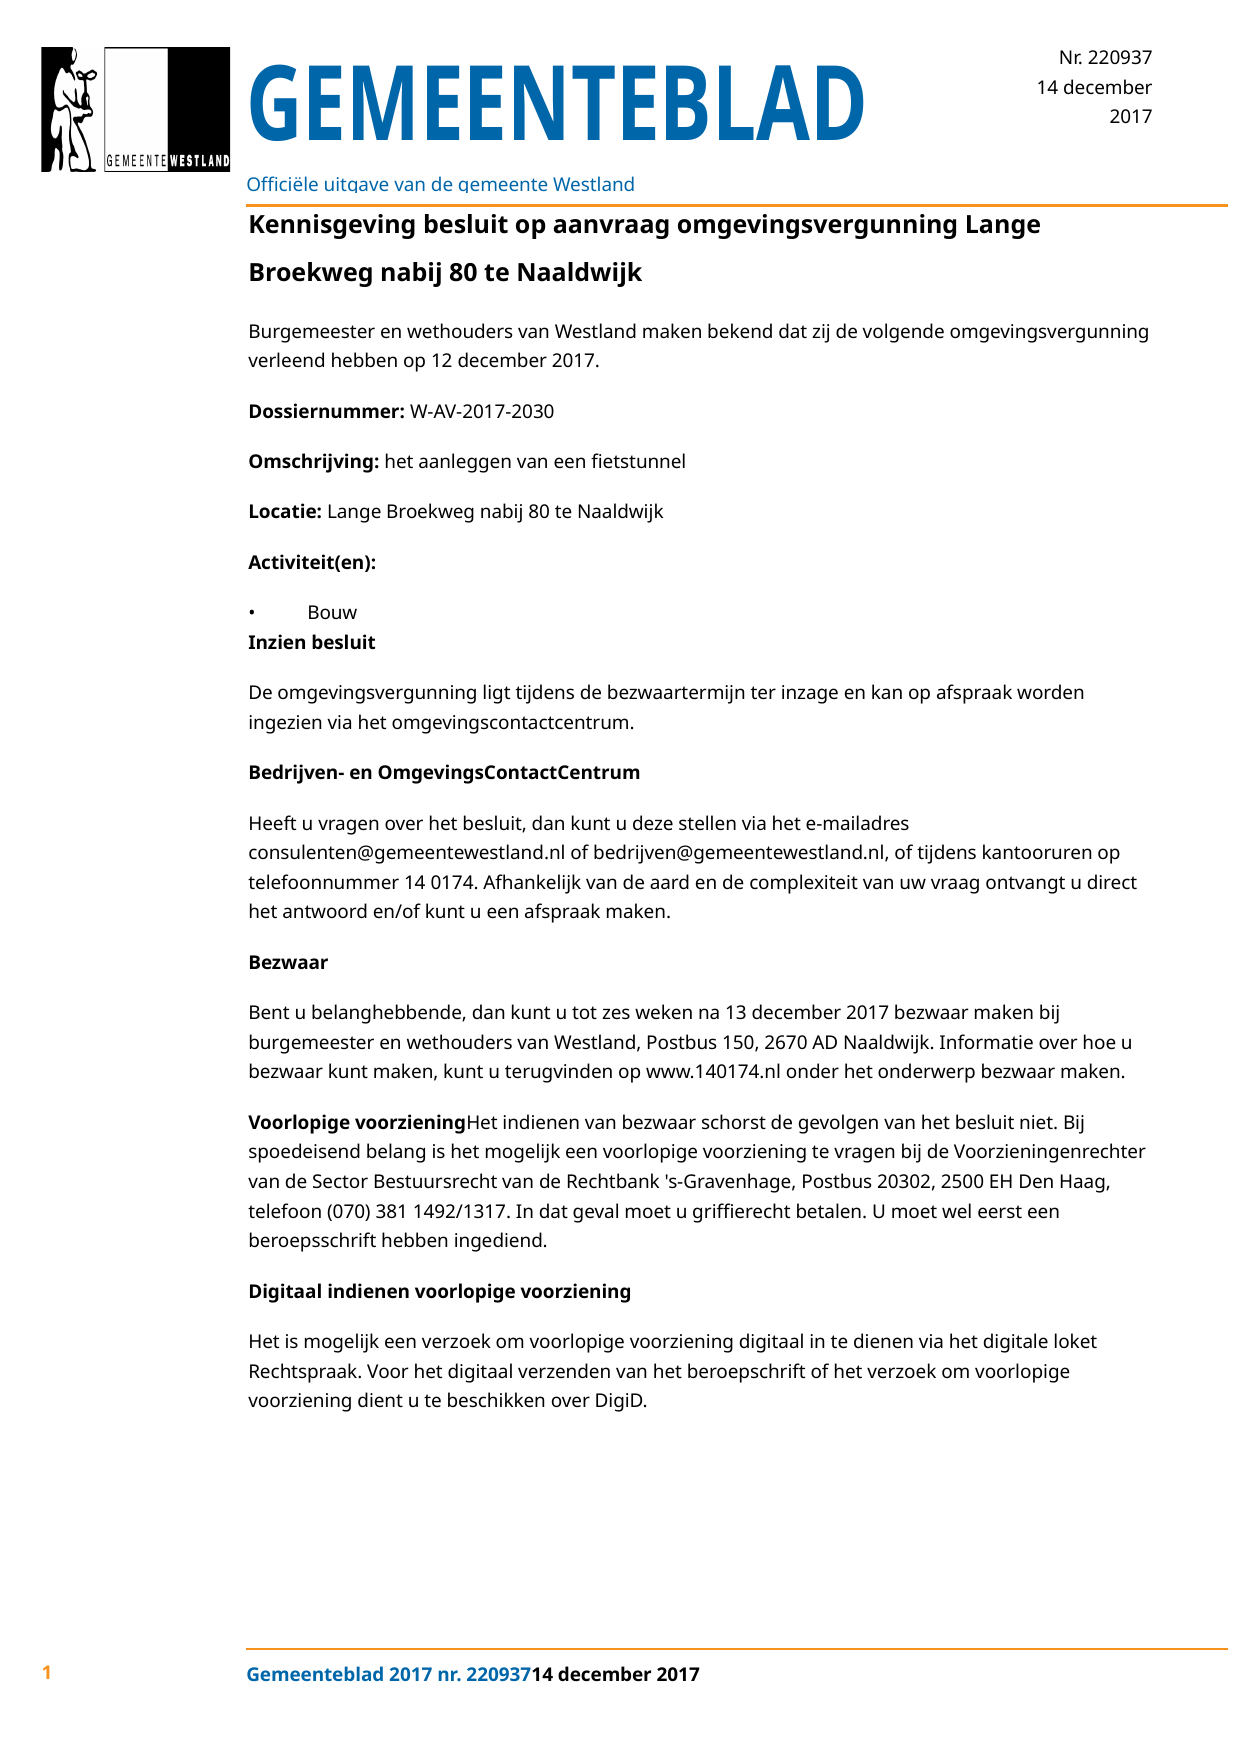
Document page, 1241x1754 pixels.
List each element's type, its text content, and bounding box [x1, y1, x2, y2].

picture [41, 47, 231, 172]
text De omgevingsvergunning ligt tijdens de bezwaartermijn ter inzage en kan op afspraak worden ingezien via het omgevingscontactcentrum. [248, 679, 1152, 735]
text Omschrijving: het aanleggen van een fietstunnel [248, 448, 1152, 474]
text Heeft u vragen over het besluit, dan kunt u deze stellen via het e-mailadres consulenten@gemeentewestland.nl of bedrijven@gemeentewestland.nl, of tijdens kantooruren op telefoonnummer 14 0174. Afhankelijk van de aard en de complexiteit van uw vraag ontvangt u direct het antwoord en/of kunt u een afspraak maken. [248, 810, 1152, 924]
text Inzien besluit [248, 629, 1152, 655]
text Locatie: Lange Broekweg nabij 80 te Naaldwijk [248, 499, 1152, 524]
text Burgemeester en wethouders van Westland maken bekend dat zij de volgende omgevingsvergunning verleend hebben op 12 december 2017. [248, 318, 1152, 373]
text Het is mogelijk een verzoek om voorlopige voorziening digitaal in te dienen via het digitale loket Rechtspraak. Voor het digitaal verzenden van het beroepschrift of het verzoek om voorlopige voorziening dient u te beschikken over DigiD. [248, 1328, 1152, 1413]
list Bouw [248, 599, 1152, 625]
text Bezwaar [248, 949, 1152, 975]
text Voorlopige voorzieningHet indienen van bezwaar schorst de gevolgen van het besluit niet. Bij spoedeisend belang is het mogelijk een voorlopige voorziening te vragen bij de Voorzieningenrechter van de Sector Bestuursrecht van de Rechtbank 's-Gravenhage, Postbus 20302, 2500 EH Den Haag, telefoon (070) 381 1492/1317. In dat geval moet u griffierecht betalen. U moet wel eerst een beroepsschrift hebben ingediend. [248, 1109, 1152, 1253]
text Dossiernummer: W-AV-2017-2030 [248, 398, 1152, 424]
text Activiteit(en): [248, 549, 1152, 575]
text Bent u belanghebbende, dan kunt u tot zes weken na 13 december 2017 bezwaar maken bij burgemeester en wethouders van Westland, Postbus 150, 2670 AD Naaldwijk. Informatie over hoe u bezwaar kunt maken, kunt u terugvinden op www.140174.nl onder het onderwerp bezwaar maken. [248, 999, 1152, 1084]
text Digitaal indienen voorlopige voorziening [248, 1278, 1152, 1304]
text Bedrijven- en OmgevingsContactCentrum [248, 759, 1152, 785]
text Kennisgeving besluit op aanvraag omgevingsvergunning Lange Broekweg nabij 80 te Naaldwijk [248, 207, 1152, 288]
